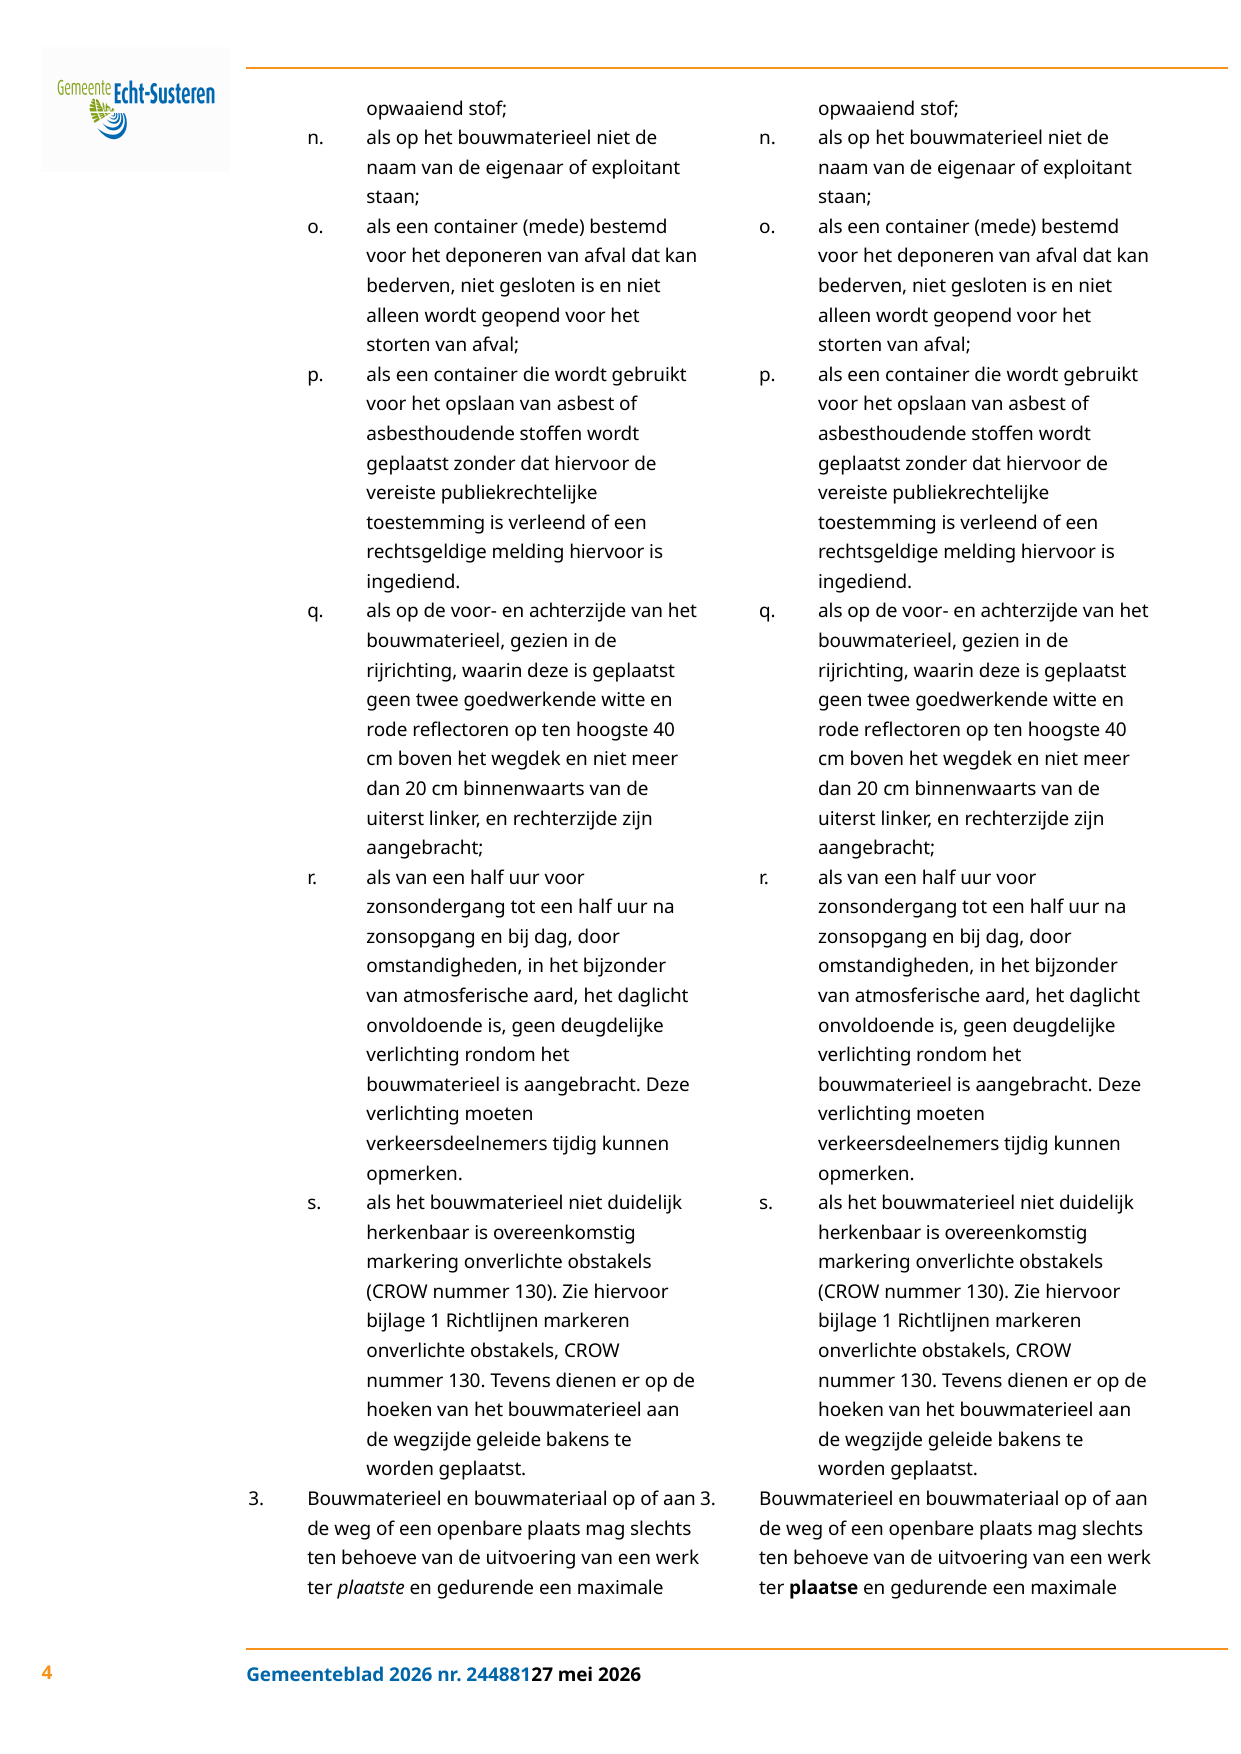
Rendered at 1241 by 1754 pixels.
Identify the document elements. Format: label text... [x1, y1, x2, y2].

picture [41, 47, 231, 172]
table_cell opwaaiend stof; als op het bouwmaterieel niet de naam van de eigenaar of exploitant staan; als een container (mede) bestemd voor het deponeren van afval dat kan bederven, niet gesloten is en niet alleen wordt geopend voor het storten van afval; als een container die wordt gebruikt voor het opslaan van asbest of asbesthoudende stoffen wordt geplaatst zonder dat hiervoor de vereiste publiekrechtelijke toestemming is verleend of een rechtsgeldige melding hiervoor is ingediend. als op de voor- en achterzijde van het bouwmaterieel, gezien in de rijrichting, waarin deze is geplaatst geen twee goedwerkende witte en rode reflectoren op ten hoogste 40 cm boven het wegdek en niet meer dan 20 cm binnenwaarts van de uiterst linker, en rechterzijde zijn aangebracht; als van een half uur voor zonsondergang tot een half uur na zonsopgang en bij dag, door omstandigheden, in het bijzonder van atmosferische aard, het daglicht onvoldoende is, geen deugdelijke verlichting rondom het bouwmaterieel is aangebracht. Deze verlichting moeten verkeersdeelnemers tijdig kunnen opmerken. als het bouwmaterieel niet duidelijk herkenbaar is overeenkomstig markering onverlichte obstakels (CROW nummer 130). Zie hiervoor bijlage 1 Richtlijnen markeren onverlichte obstakels, CROW nummer 130. Tevens dienen er op de hoeken van het bouwmaterieel aan de wegzijde geleide bakens te worden geplaatst. Bouwmaterieel en bouwmateriaal op of aan de weg of een openbare plaats mag slechts ten behoeve van de uitvoering van een werk ter plaatste en gedurende een maximale [248, 95, 700, 1600]
table_cell opwaaiend stof; als op het bouwmaterieel niet de naam van de eigenaar of exploitant staan; als een container (mede) bestemd voor het deponeren van afval dat kan bederven, niet gesloten is en niet alleen wordt geopend voor het storten van afval; als een container die wordt gebruikt voor het opslaan van asbest of asbesthoudende stoffen wordt geplaatst zonder dat hiervoor de vereiste publiekrechtelijke toestemming is verleend of een rechtsgeldige melding hiervoor is ingediend. als op de voor- en achterzijde van het bouwmaterieel, gezien in de rijrichting, waarin deze is geplaatst geen twee goedwerkende witte en rode reflectoren op ten hoogste 40 cm boven het wegdek en niet meer dan 20 cm binnenwaarts van de uiterst linker, en rechterzijde zijn aangebracht; als van een half uur voor zonsondergang tot een half uur na zonsopgang en bij dag, door omstandigheden, in het bijzonder van atmosferische aard, het daglicht onvoldoende is, geen deugdelijke verlichting rondom het bouwmaterieel is aangebracht. Deze verlichting moeten verkeersdeelnemers tijdig kunnen opmerken. als het bouwmaterieel niet duidelijk herkenbaar is overeenkomstig markering onverlichte obstakels (CROW nummer 130). Zie hiervoor bijlage 1 Richtlijnen markeren onverlichte obstakels, CROW nummer 130. Tevens dienen er op de hoeken van het bouwmaterieel aan de wegzijde geleide bakens te worden geplaatst. Bouwmaterieel en bouwmateriaal op of aan de weg of een openbare plaats mag slechts ten behoeve van de uitvoering van een werk ter plaatse en gedurende een maximale [700, 95, 1152, 1600]
